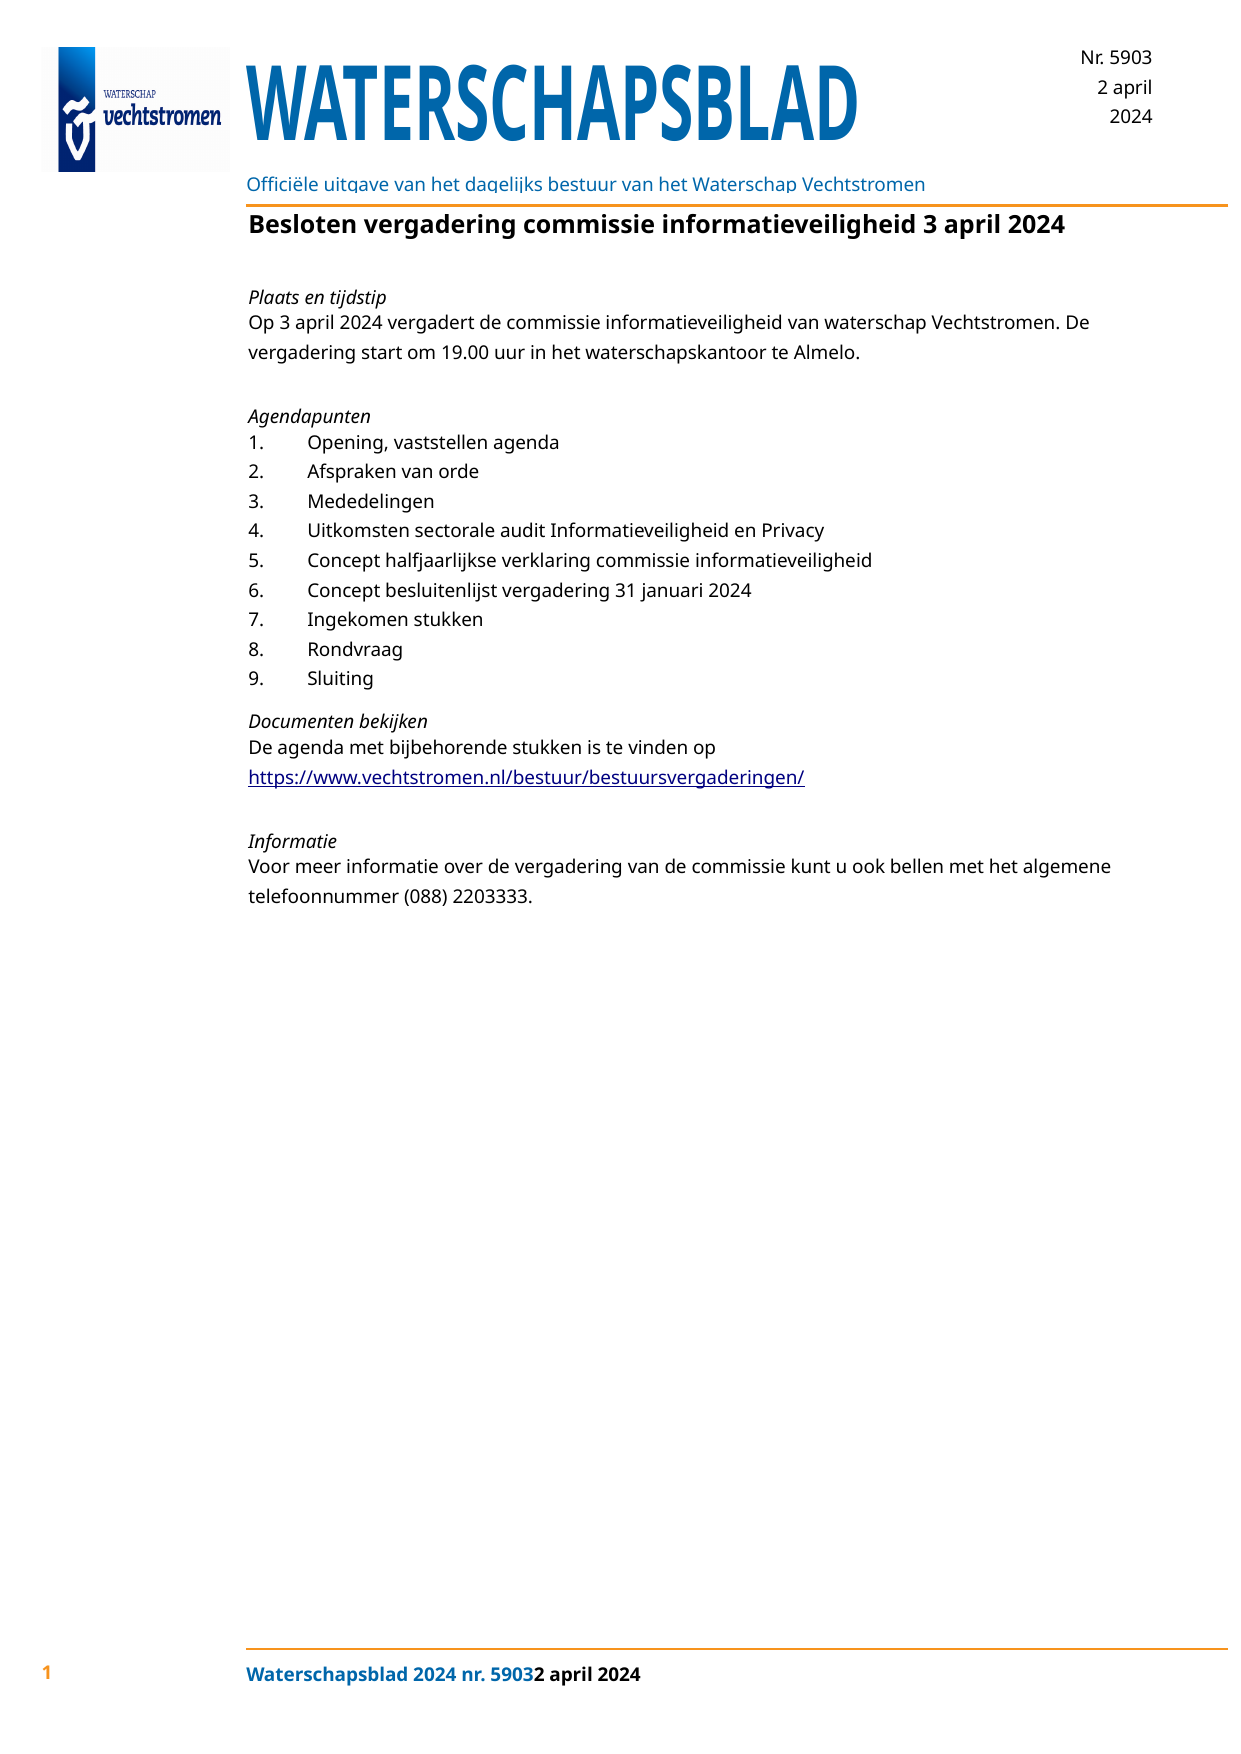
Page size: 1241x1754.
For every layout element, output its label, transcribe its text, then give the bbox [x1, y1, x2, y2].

text Documenten bekijken [248, 709, 1152, 734]
text De agenda met bijbehorende stukken is te vinden op https://www.vechtstromen.nl/bestuur/bestuursvergaderingen/ [248, 734, 1152, 790]
text Informatie [248, 828, 1152, 854]
list Afspraken van orde [248, 458, 1152, 484]
list Sluiting [248, 666, 1152, 691]
list Opening, vaststellen agenda [248, 429, 1152, 454]
list Rondvraag [248, 636, 1152, 662]
text Voor meer informatie over de vergadering van de commissie kunt u ook bellen met het algemene telefoonnummer (088) 2203333. [248, 854, 1152, 909]
list Uitkomsten sectorale audit Informatieveiligheid en Privacy [248, 518, 1152, 543]
list Ingekomen stukken [248, 606, 1152, 632]
list Concept halfjaarlijkse verklaring commissie informatieveiligheid [248, 547, 1152, 573]
list Mededelingen [248, 488, 1152, 514]
picture [41, 47, 231, 172]
text Op 3 april 2024 vergadert de commissie informatieveiligheid van waterschap Vechtstromen. De vergadering start om 19.00 uur in het waterschapskantoor te Almelo. [248, 309, 1152, 365]
text Agendapunten [248, 403, 1152, 429]
list Concept besluitenlijst vergadering 31 januari 2024 [248, 577, 1152, 602]
text Plaats en tijdstip [248, 284, 1152, 309]
text Besloten vergadering commissie informatieveiligheid 3 april 2024 [248, 207, 1152, 241]
